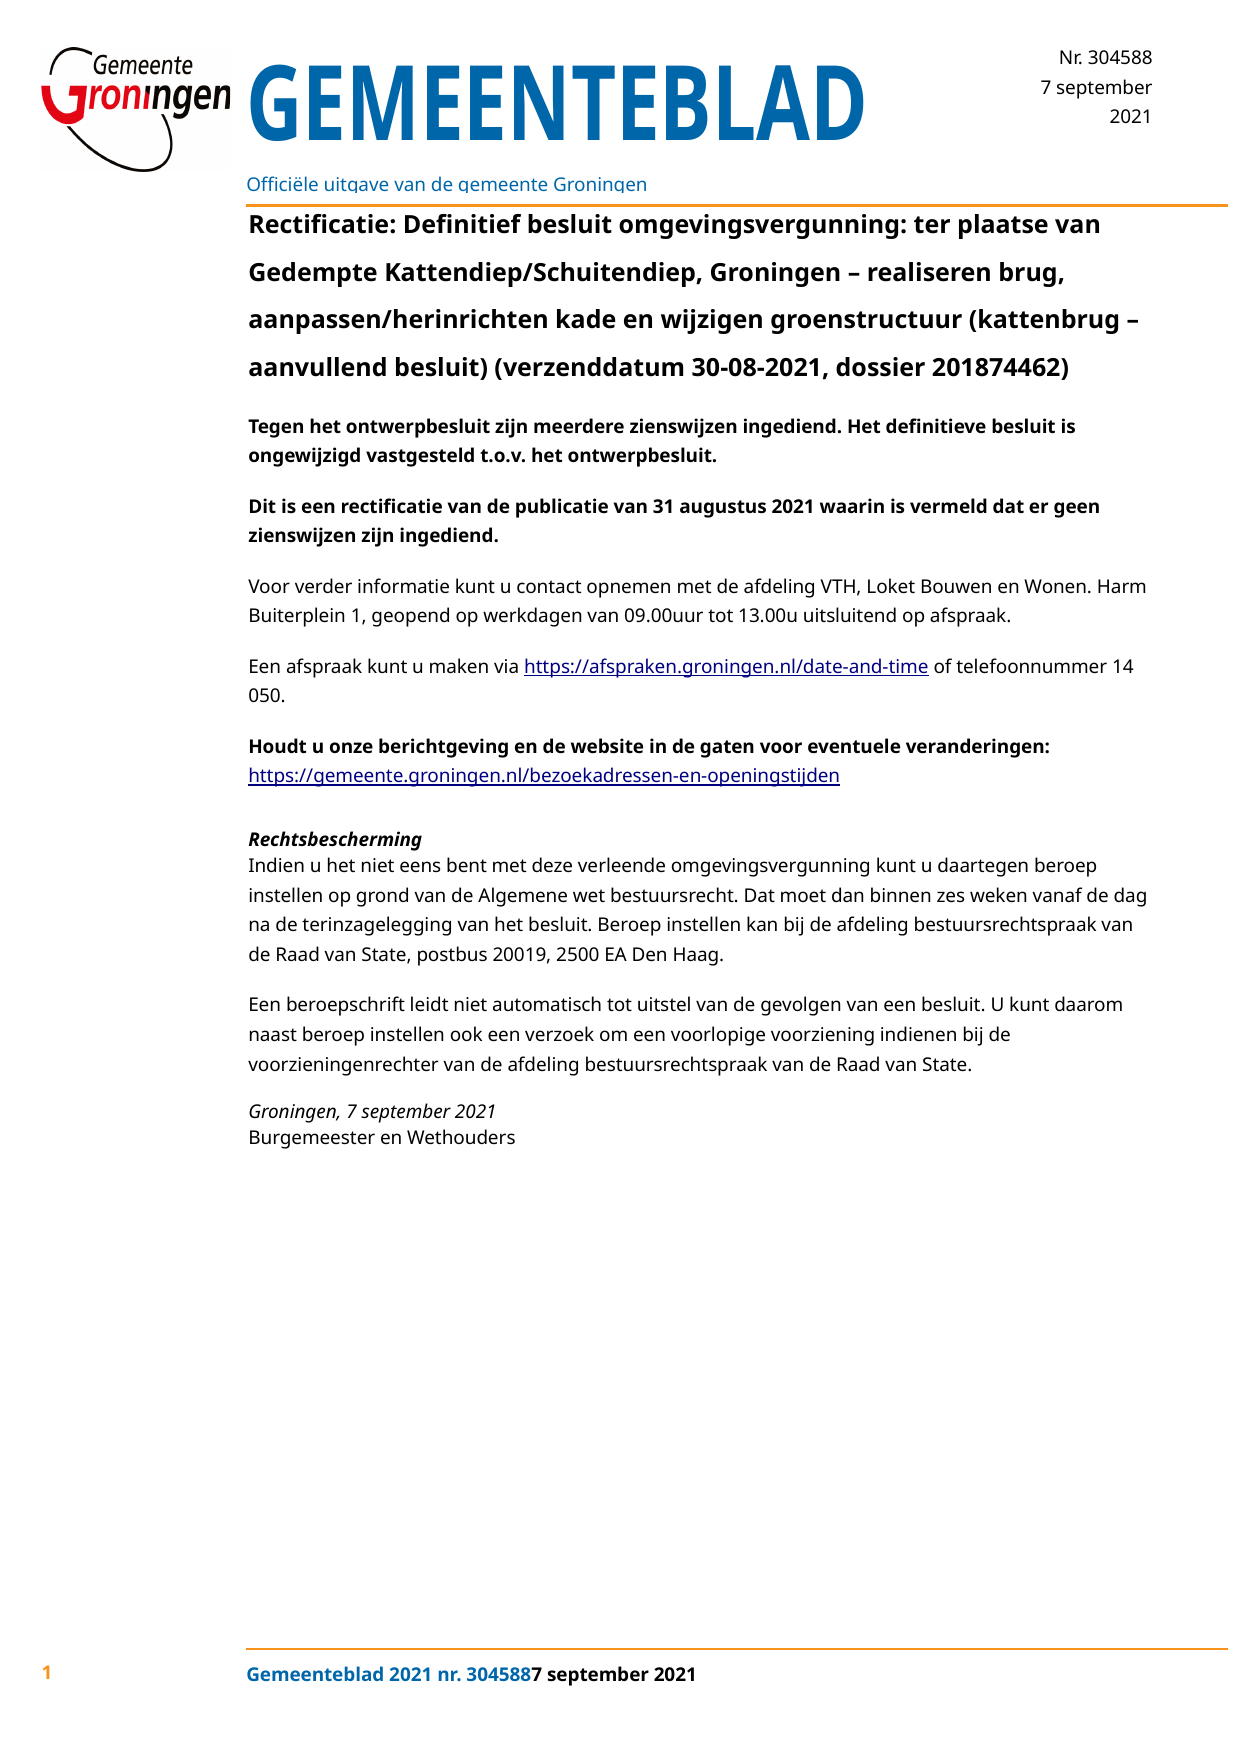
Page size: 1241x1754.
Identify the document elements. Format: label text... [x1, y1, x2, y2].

text Burgemeester en Wethouders [248, 1124, 1152, 1150]
text Indien u het niet eens bent met deze verleende omgevingsvergunning kunt u daartegen beroep instellen op grond van de Algemene wet bestuursrecht. Dat moet dan binnen zes weken vanaf de dag na de terinzagelegging van het besluit. Beroep instellen kan bij de afdeling bestuursrechtspraak van de Raad van State, postbus 20019, 2500 EA Den Haag. [248, 852, 1152, 967]
text Een beroepschrift leidt niet automatisch tot uitstel van de gevolgen van een besluit. U kunt daarom naast beroep instellen ook een verzoek om een voorlopige voorziening indienen bij de voorzieningenrechter van de afdeling bestuursrechtspraak van de Raad van State. [248, 992, 1152, 1076]
text Rechtsbescherming [248, 827, 1152, 852]
text Voor verder informatie kunt u contact opnemen met de afdeling VTH, Loket Bouwen en Wonen. Harm Buiterplein 1, geopend op werkdagen van 09.00uur tot 13.00u uitsluitend op afspraak. [248, 573, 1152, 628]
text Tegen het ontwerpbesluit zijn meerdere zienswijzen ingediend. Het definitieve besluit is ongewijzigd vastgesteld t.o.v. het ontwerpbesluit. [248, 413, 1152, 468]
text Rectificatie: Definitief besluit omgevingsvergunning: ter plaatse van Gedempte Kattendiep/Schuitendiep, Groningen – realiseren brug, aanpassen/herinrichten kade en wijzigen groenstructuur (kattenbrug – aanvullend besluit) (verzenddatum 30-08-2021, dossier 201874462) [248, 207, 1152, 384]
text Dit is een rectificatie van de publicatie van 31 augustus 2021 waarin is vermeld dat er geen zienswijzen zijn ingediend. [248, 493, 1152, 548]
text Groningen, 7 september 2021 [248, 1098, 1152, 1124]
text Houdt u onze berichtgeving en de website in de gaten voor eventuele veranderingen: https://gemeente.groningen.nl/bezoekadressen-en-openingstijden [248, 733, 1152, 788]
picture [41, 47, 231, 172]
text Een afspraak kunt u maken via https://afspraken.groningen.nl/date-and-time of telefoonnummer 14 050. [248, 653, 1152, 708]
